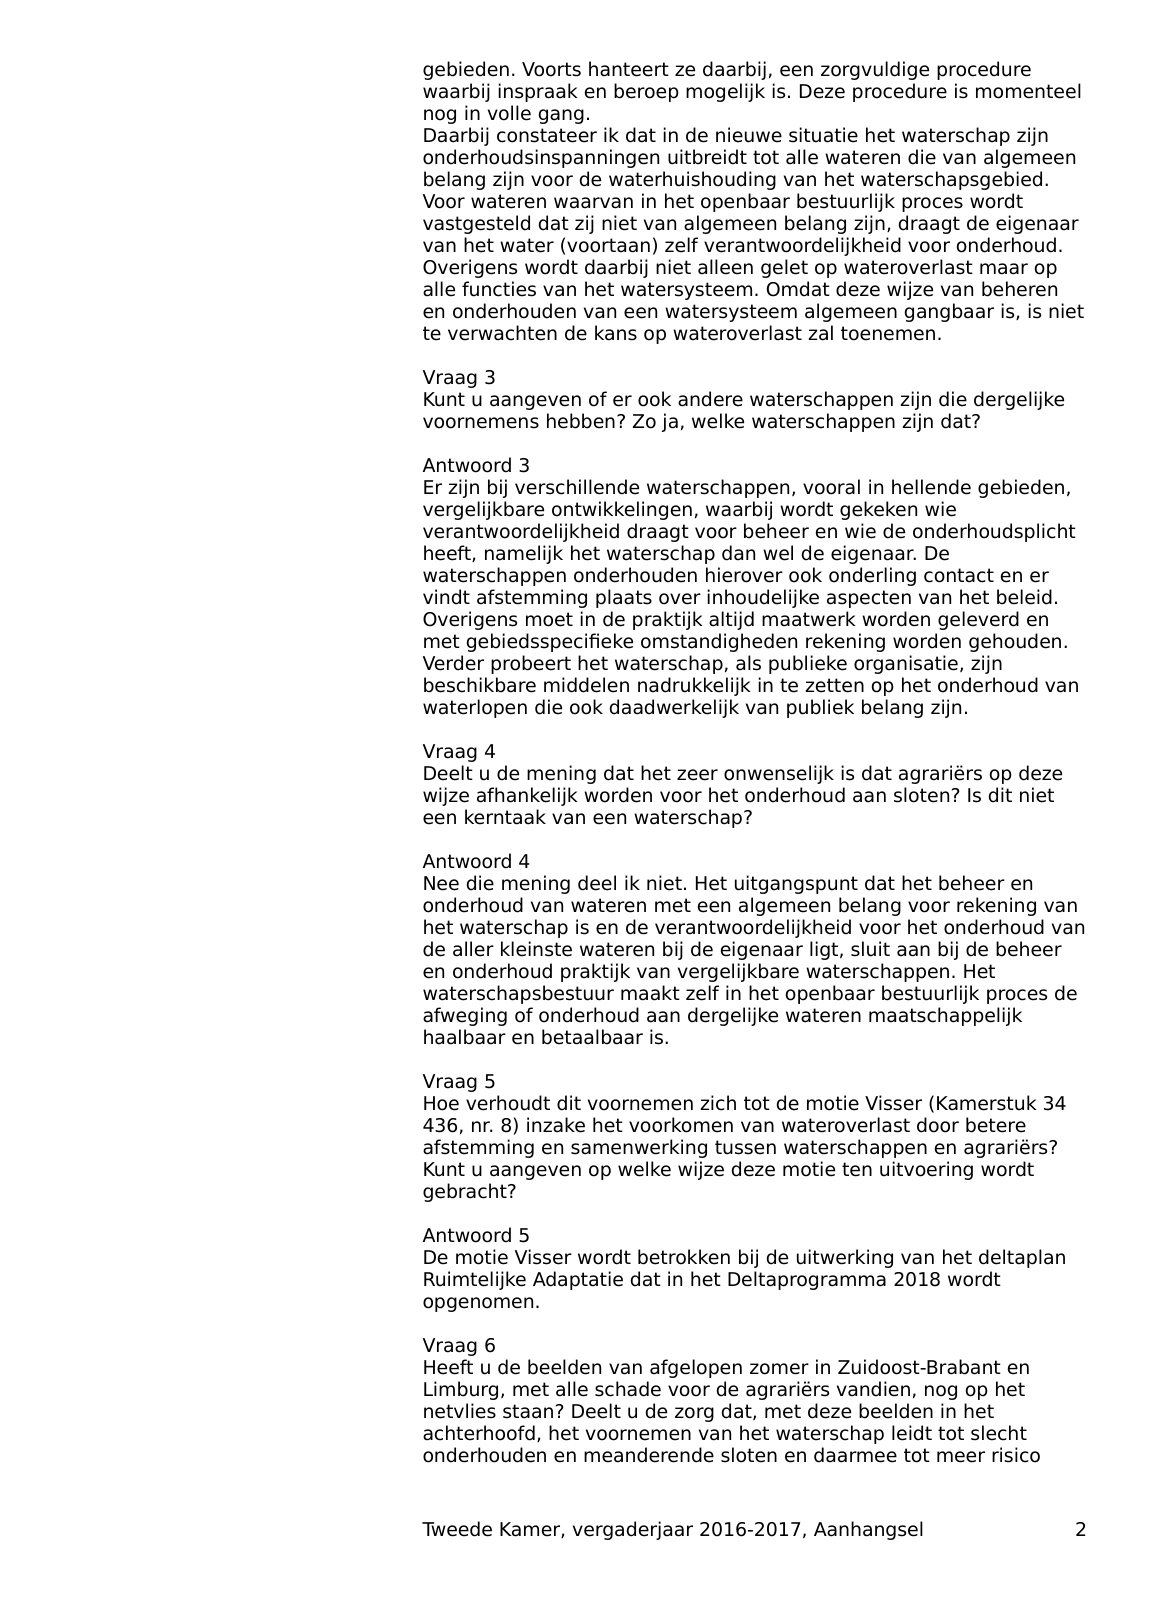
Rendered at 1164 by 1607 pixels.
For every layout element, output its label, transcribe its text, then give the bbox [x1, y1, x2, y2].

text gebieden. Voorts hanteert ze daarbij, een zorgvuldige procedure waarbij inspraak en beroep mogelijk is. Deze procedure is momenteel nog in volle gang. [422, 59, 1087, 125]
text Vraag 5 [422, 1071, 1087, 1093]
text Daarbij constateer ik dat in de nieuwe situatie het waterschap zijn onderhoudsinspanningen uitbreidt tot alle wateren die van algemeen belang zijn voor de waterhuishouding van het waterschapsgebied. Voor wateren waarvan in het openbaar bestuurlijk proces wordt vastgesteld dat zij niet van algemeen belang zijn, draagt de eigenaar van het water (voortaan) zelf verantwoordelijkheid voor onderhoud. Overigens wordt daarbij niet alleen gelet op wateroverlast maar op alle functies van het watersysteem. Omdat deze wijze van beheren en onderhouden van een watersysteem algemeen gangbaar is, is niet te verwachten de kans op wateroverlast zal toenemen. [422, 125, 1087, 345]
text Nee die mening deel ik niet. Het uitgangspunt dat het beheer en onderhoud van wateren met een algemeen belang voor rekening van het waterschap is en de verantwoordelijkheid voor het onderhoud van de aller kleinste wateren bij de eigenaar ligt, sluit aan bij de beheer en onderhoud praktijk van vergelijkbare waterschappen. Het waterschapsbestuur maakt zelf in het openbaar bestuurlijk proces de afweging of onderhoud aan dergelijke wateren maatschappelijk haalbaar en betaalbaar is. [422, 873, 1087, 1049]
text Deelt u de mening dat het zeer onwenselijk is dat agrariërs op deze wijze afhankelijk worden voor het onderhoud aan sloten? Is dit niet een kerntaak van een waterschap? [422, 763, 1087, 829]
text Vraag 4 [422, 741, 1087, 763]
text Vraag 3 [422, 367, 1087, 389]
text Hoe verhoudt dit voornemen zich tot de motie Visser (Kamerstuk 34 436, nr. 8) inzake het voorkomen van wateroverlast door betere afstemming en samenwerking tussen waterschappen en agrariërs? Kunt u aangeven op welke wijze deze motie ten uitvoering wordt gebracht? [422, 1093, 1087, 1203]
text De motie Visser wordt betrokken bij de uitwerking van het deltaplan Ruimtelijke Adaptatie dat in het Deltaprogramma 2018 wordt opgenomen. [422, 1247, 1087, 1313]
text Vraag 6 [422, 1335, 1087, 1357]
text Kunt u aangeven of er ook andere waterschappen zijn die dergelijke voornemens hebben? Zo ja, welke waterschappen zijn dat? [422, 389, 1087, 433]
text Antwoord 5 [422, 1225, 1087, 1247]
text Heeft u de beelden van afgelopen zomer in Zuidoost-Brabant en Limburg, met alle schade voor de agrariërs vandien, nog op het netvlies staan? Deelt u de zorg dat, met deze beelden in het achterhoofd, het voornemen van het waterschap leidt tot slecht onderhouden en meanderende sloten en daarmee tot meer risico [422, 1357, 1087, 1467]
text Antwoord 3 [422, 455, 1087, 477]
text Antwoord 4 [422, 851, 1087, 873]
text Er zijn bij verschillende waterschappen, vooral in hellende gebieden, vergelijkbare ontwikkelingen, waarbij wordt gekeken wie verantwoordelijkheid draagt voor beheer en wie de onderhoudsplicht heeft, namelijk het waterschap dan wel de eigenaar. De waterschappen onderhouden hierover ook onderling contact en er vindt afstemming plaats over inhoudelijke aspecten van het beleid. Overigens moet in de praktijk altijd maatwerk worden geleverd en met gebiedsspecifieke omstandigheden rekening worden gehouden. Verder probeert het waterschap, als publieke organisatie, zijn beschikbare middelen nadrukkelijk in te zetten op het onderhoud van waterlopen die ook daadwerkelijk van publiek belang zijn. [422, 477, 1087, 719]
